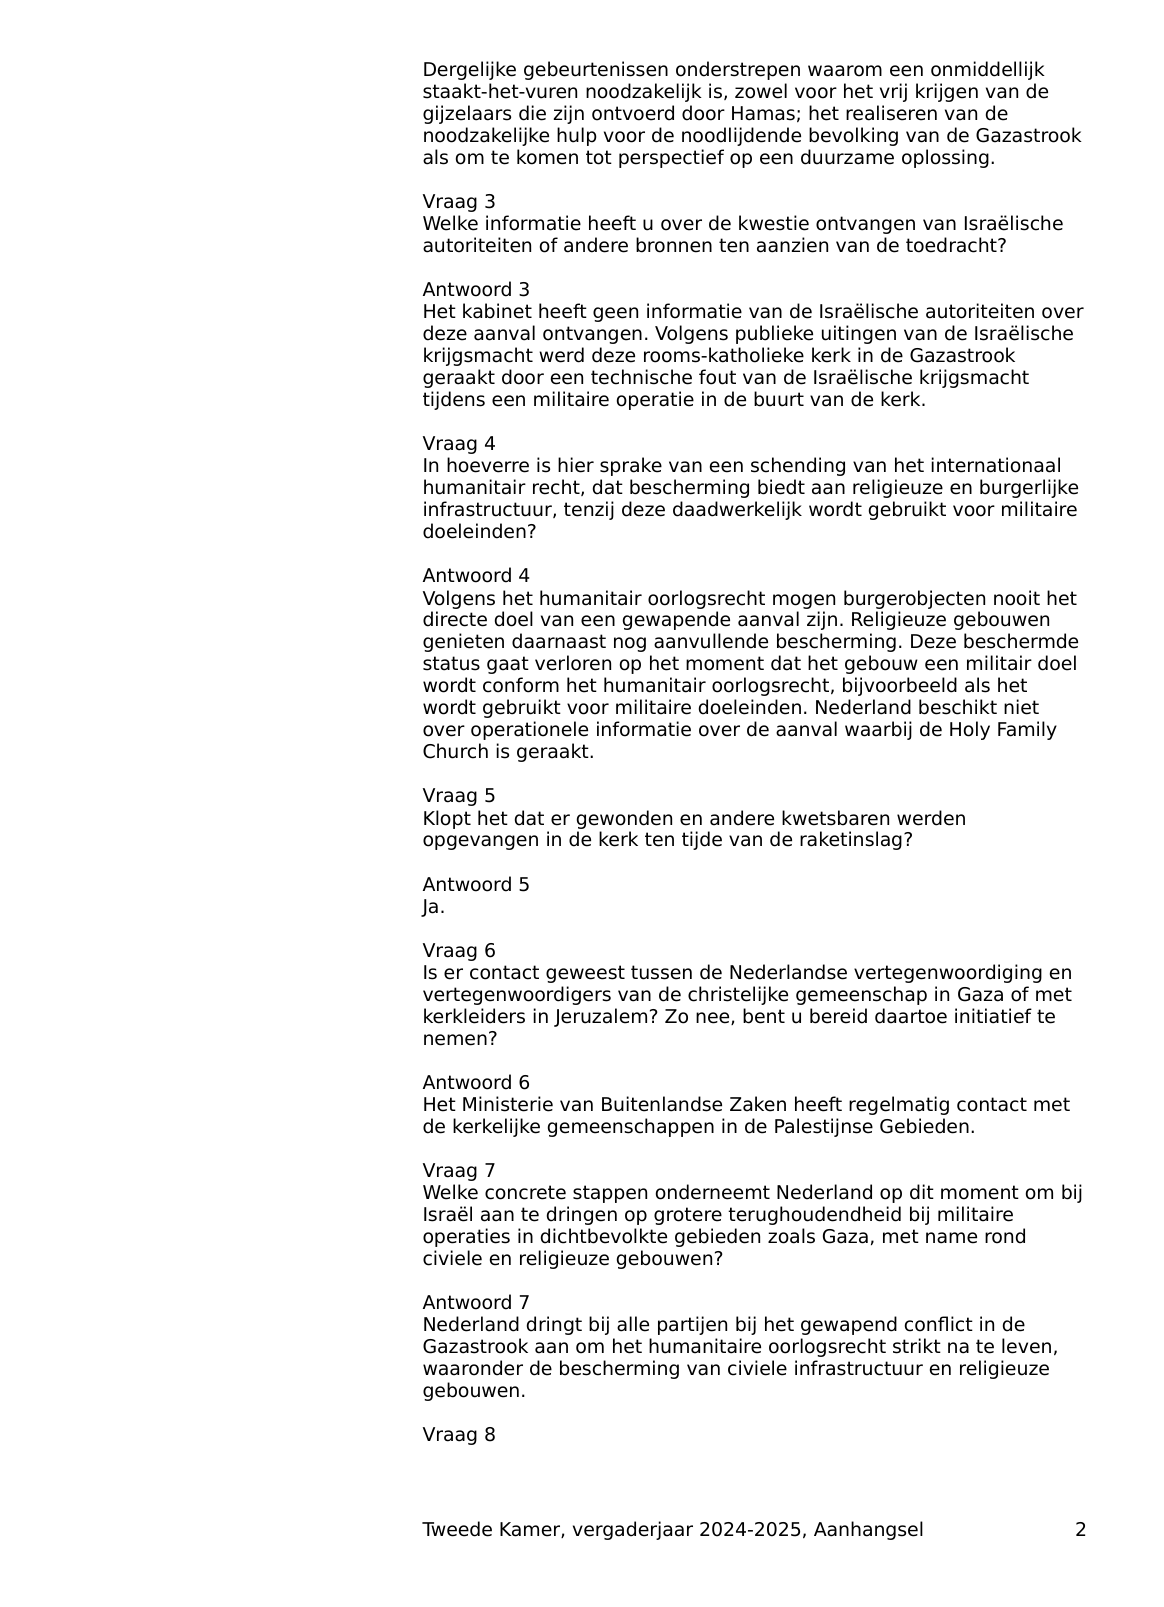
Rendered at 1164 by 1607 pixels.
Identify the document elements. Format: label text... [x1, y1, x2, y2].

text Antwoord 4 [422, 565, 1087, 587]
text Het kabinet heeft geen informatie van de Israëlische autoriteiten over deze aanval ontvangen. Volgens publieke uitingen van de Israëlische krijgsmacht werd deze rooms-katholieke kerk in de Gazastrook geraakt door een technische fout van de Israëlische krijgsmacht tijdens een militaire operatie in de buurt van de kerk. [422, 301, 1087, 411]
text Klopt het dat er gewonden en andere kwetsbaren werden opgevangen in de kerk ten tijde van de raketinslag? [422, 807, 1087, 851]
text Antwoord 6 [422, 1072, 1087, 1094]
text Vraag 5 [422, 785, 1087, 807]
text Antwoord 3 [422, 279, 1087, 301]
text Welke concrete stappen onderneemt Nederland op dit moment om bij Israël aan te dringen op grotere terughoudendheid bij militaire operaties in dichtbevolkte gebieden zoals Gaza, met name rond civiele en religieuze gebouwen? [422, 1182, 1087, 1270]
text In hoeverre is hier sprake van een schending van het internationaal humanitair recht, dat bescherming biedt aan religieuze en burgerlijke infrastructuur, tenzij deze daadwerkelijk wordt gebruikt voor militaire doeleinden? [422, 455, 1087, 543]
text Vraag 8 [422, 1424, 1087, 1446]
text Dergelijke gebeurtenissen onderstrepen waarom een onmiddellijk staakt-het-vuren noodzakelijk is, zowel voor het vrij krijgen van de gijzelaars die zijn ontvoerd door Hamas; het realiseren van de noodzakelijke hulp voor de noodlijdende bevolking van de Gazastrook als om te komen tot perspectief op een duurzame oplossing. [422, 59, 1087, 169]
text Welke informatie heeft u over de kwestie ontvangen van Israëlische autoriteiten of andere bronnen ten aanzien van de toedracht? [422, 213, 1087, 257]
text Vraag 4 [422, 433, 1087, 455]
text Vraag 7 [422, 1160, 1087, 1182]
text Volgens het humanitair oorlogsrecht mogen burgerobjecten nooit het directe doel van een gewapende aanval zijn. Religieuze gebouwen genieten daarnaast nog aanvullende bescherming. Deze beschermde status gaat verloren op het moment dat het gebouw een militair doel wordt conform het humanitair oorlogsrecht, bijvoorbeeld als het wordt gebruikt voor militaire doeleinden. Nederland beschikt niet over operationele informatie over de aanval waarbij de Holy Family Church is geraakt. [422, 587, 1087, 763]
text Is er contact geweest tussen de Nederlandse vertegenwoordiging en vertegenwoordigers van de christelijke gemeenschap in Gaza of met kerkleiders in Jeruzalem? Zo nee, bent u bereid daartoe initiatief te nemen? [422, 962, 1087, 1049]
text Vraag 3 [422, 191, 1087, 213]
text Ja. [422, 896, 1087, 917]
text Het Ministerie van Buitenlandse Zaken heeft regelmatig contact met de kerkelijke gemeenschappen in de Palestijnse Gebieden. [422, 1094, 1087, 1138]
text Nederland dringt bij alle partijen bij het gewapend conflict in de Gazastrook aan om het humanitaire oorlogsrecht strikt na te leven, waaronder de bescherming van civiele infrastructuur en religieuze gebouwen. [422, 1314, 1087, 1402]
text Antwoord 5 [422, 873, 1087, 896]
text Vraag 6 [422, 940, 1087, 962]
text Antwoord 7 [422, 1292, 1087, 1314]
